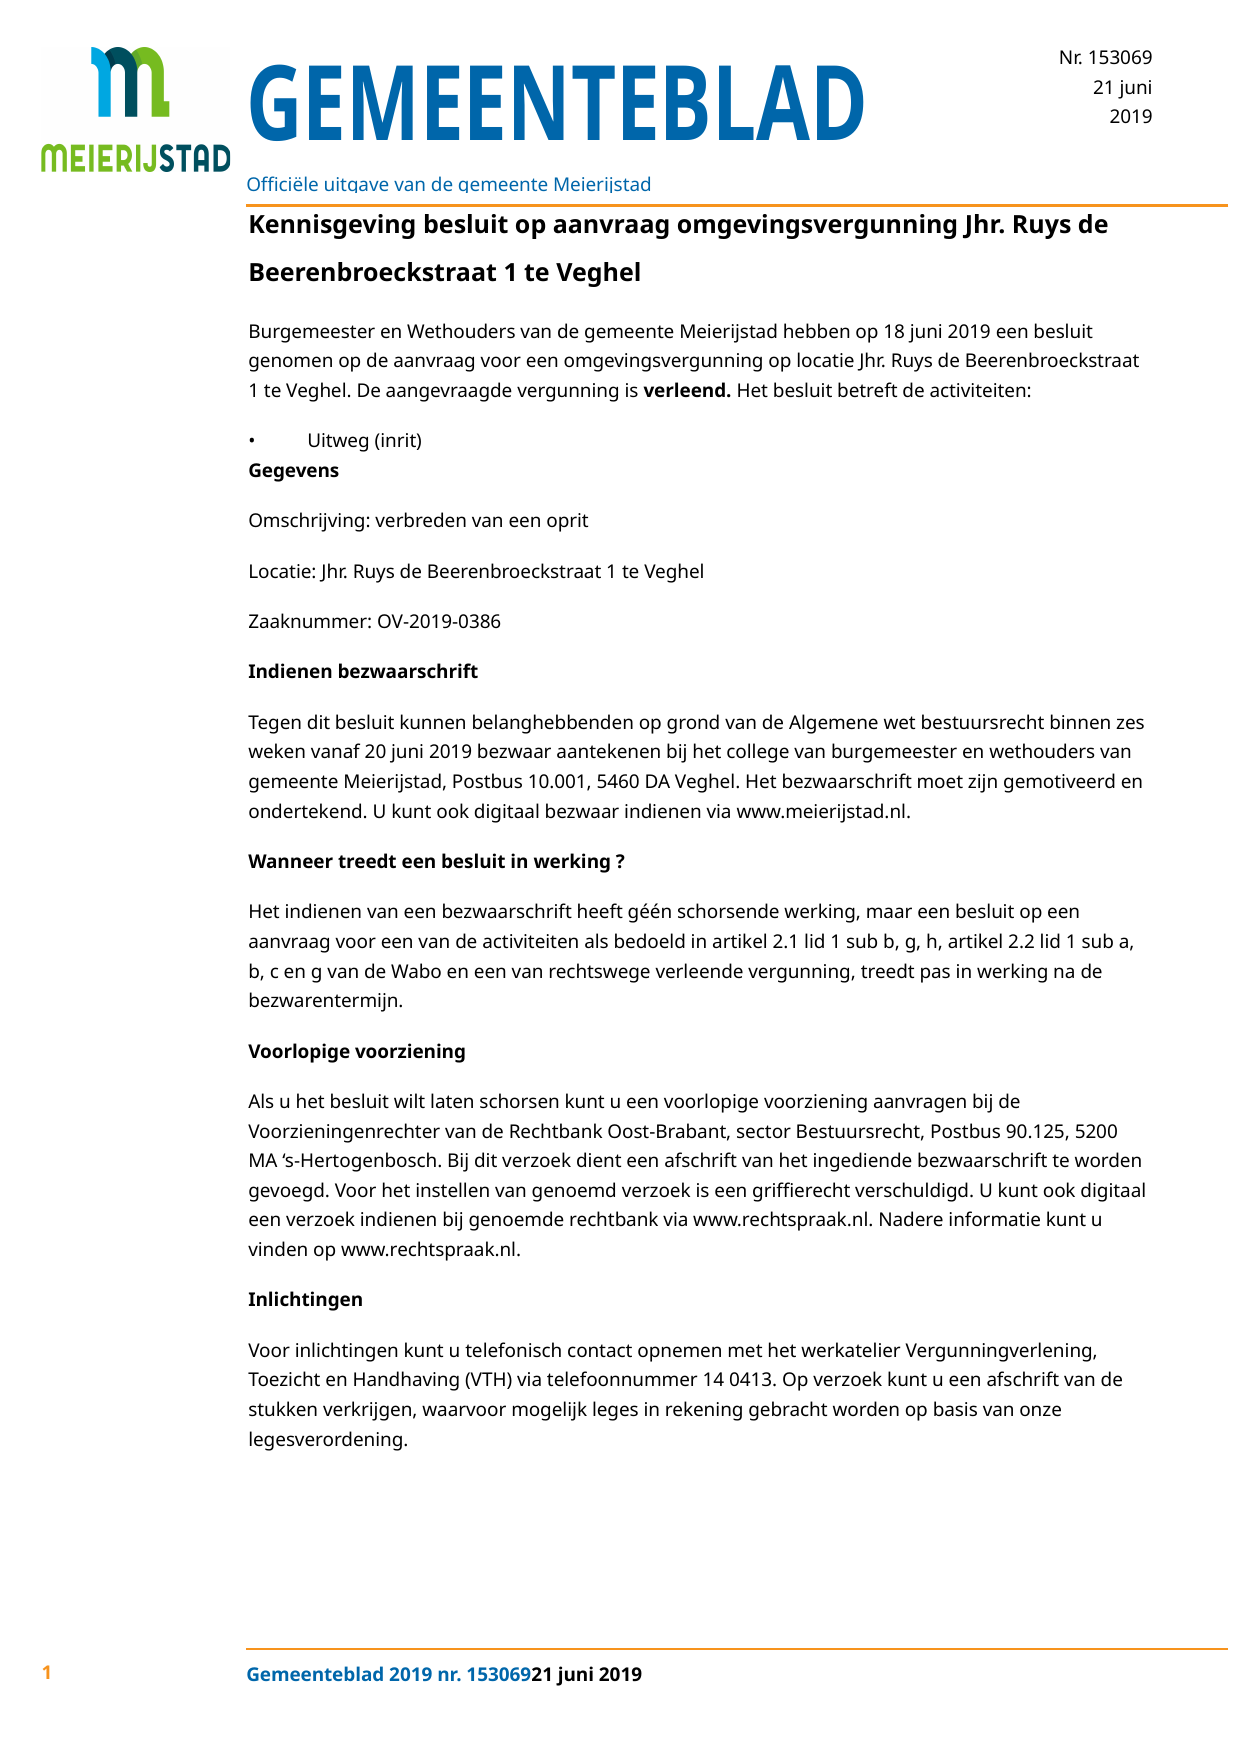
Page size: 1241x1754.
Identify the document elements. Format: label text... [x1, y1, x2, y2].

text Voorlopige voorziening [248, 1038, 1152, 1064]
text Tegen dit besluit kunnen belanghebbenden op grond van de Algemene wet bestuursrecht binnen zes weken vanaf 20 juni 2019 bezwaar aantekenen bij het college van burgemeester en wethouders van gemeente Meierijstad, Postbus 10.001, 5460 DA Veghel. Het bezwaarschrift moet zijn gemotiveerd en ondertekend. U kunt ook digitaal bezwaar indienen via www.meierijstad.nl. [248, 709, 1152, 824]
text Het indienen van een bezwaarschrift heeft géén schorsende werking, maar een besluit op een aanvraag voor een van de activiteiten als bedoeld in artikel 2.1 lid 1 sub b, g, h, artikel 2.2 lid 1 sub a, b, c en g van de Wabo en een van rechtswege verleende vergunning, treedt pas in werking na de bezwarentermijn. [248, 899, 1152, 1013]
text Omschrijving: verbreden van een oprit [248, 507, 1152, 533]
text Indienen bezwaarschrift [248, 659, 1152, 684]
text Locatie: Jhr. Ruys de Beerenbroeckstraat 1 te Veghel [248, 558, 1152, 584]
list Uitweg (inrit) [248, 427, 1152, 453]
text Zaaknummer: OV-2019-0386 [248, 608, 1152, 634]
text Als u het besluit wilt laten schorsen kunt u een voorlopige voorziening aanvragen bij de Voorzieningenrechter van de Rechtbank Oost-Brabant, sector Bestuursrecht, Postbus 90.125, 5200 MA ‘s-Hertogenbosch. Bij dit verzoek dient een afschrift van het ingediende bezwaarschrift te worden gevoegd. Voor het instellen van genoemd verzoek is een griffierecht verschuldigd. U kunt ook digitaal een verzoek indienen bij genoemde rechtbank via www.rechtspraak.nl. Nadere informatie kunt u vinden op www.rechtspraak.nl. [248, 1088, 1152, 1262]
text Burgemeester en Wethouders van de gemeente Meierijstad hebben op 18 juni 2019 een besluit genomen op de aanvraag voor een omgevingsvergunning op locatie Jhr. Ruys de Beerenbroeckstraat 1 te Veghel. De aangevraagde vergunning is verleend. Het besluit betreft de activiteiten: [248, 318, 1152, 403]
text Gegevens [248, 457, 1152, 483]
picture [41, 47, 231, 172]
text Inlichtingen [248, 1287, 1152, 1312]
text Voor inlichtingen kunt u telefonisch contact opnemen met het werkatelier Vergunningverlening, Toezicht en Handhaving (VTH) via telefoonnummer 14 0413. Op verzoek kunt u een afschrift van de stukken verkrijgen, waarvoor mogelijk leges in rekening gebracht worden op basis van onze legesverordening. [248, 1337, 1152, 1452]
text Wanneer treedt een besluit in werking ? [248, 848, 1152, 874]
text Kennisgeving besluit op aanvraag omgevingsvergunning Jhr. Ruys de Beerenbroeckstraat 1 te Veghel [248, 207, 1152, 288]
